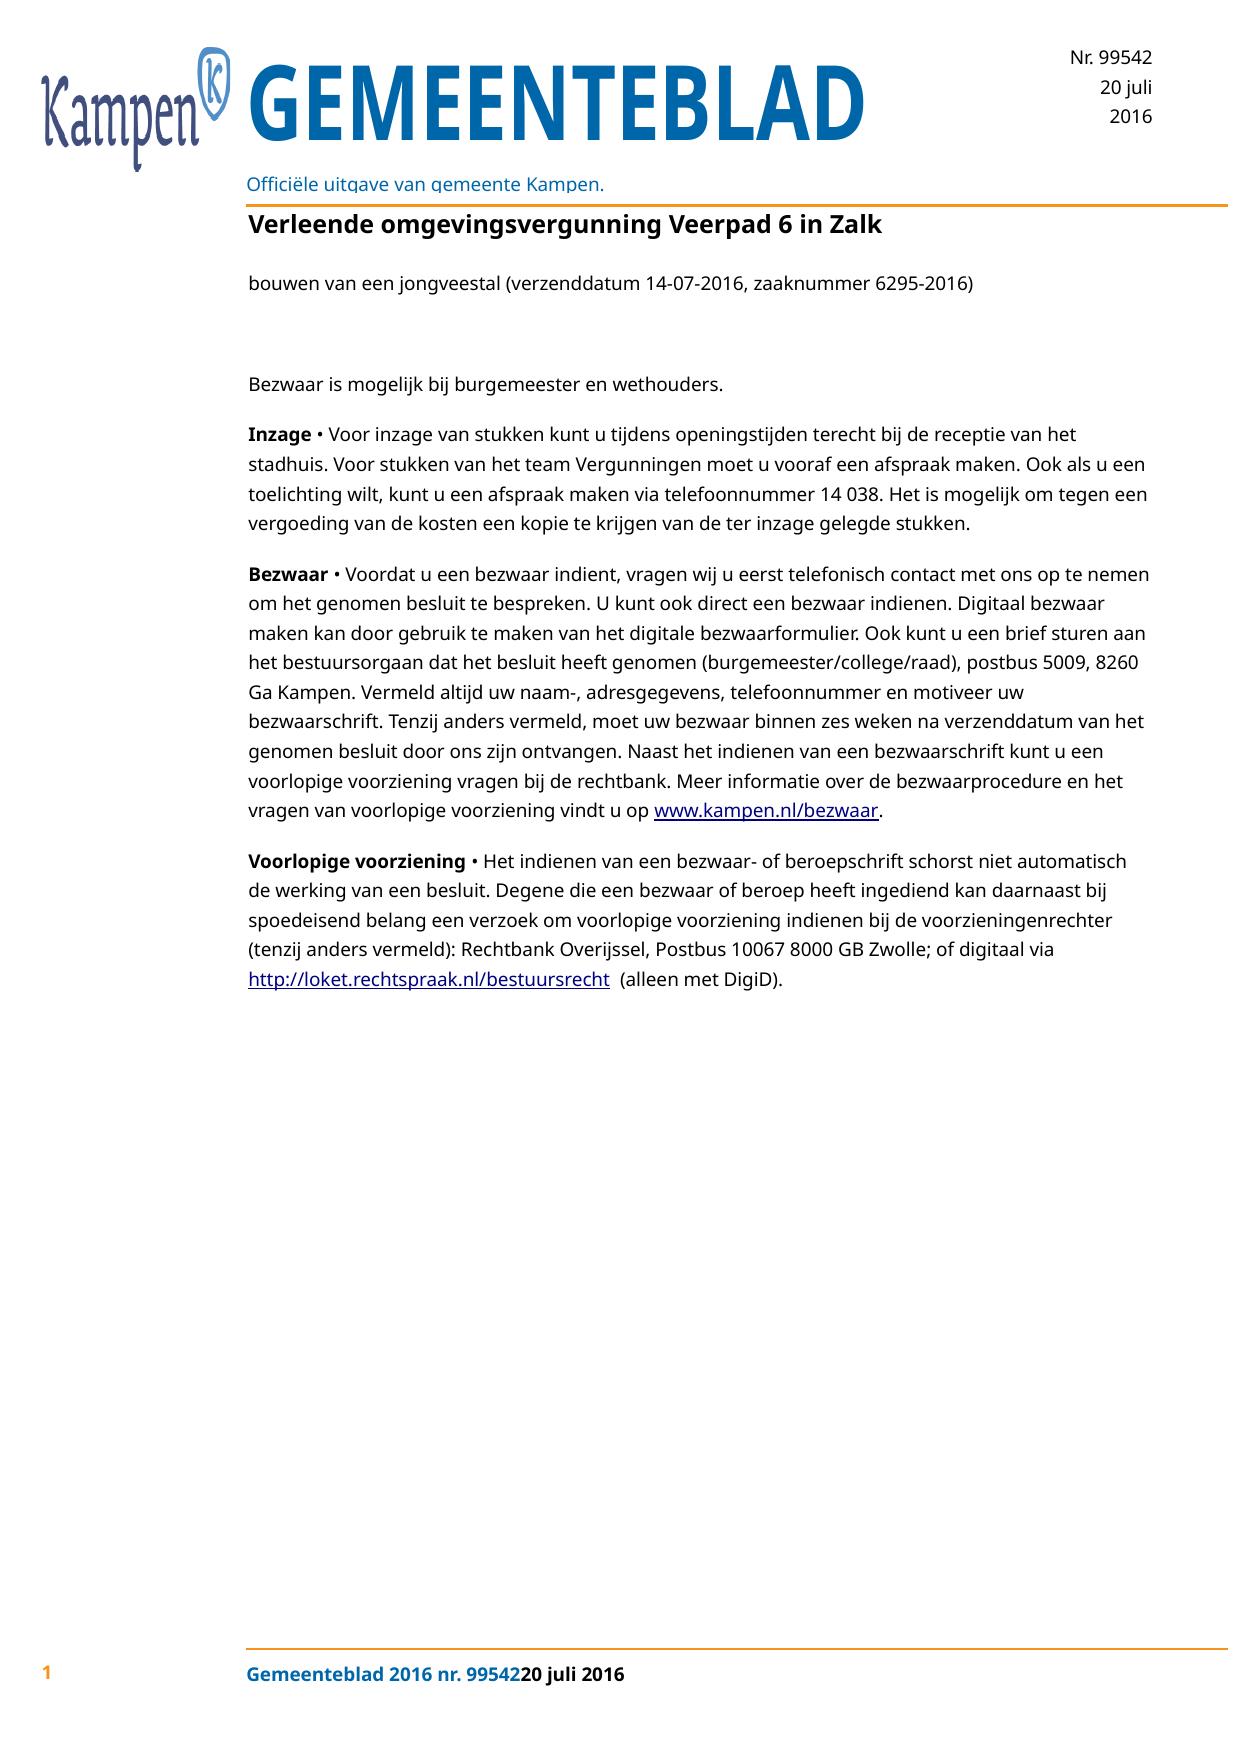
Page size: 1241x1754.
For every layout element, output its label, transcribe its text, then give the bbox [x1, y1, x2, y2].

text Bezwaar is mogelijk bij burgemeester en wethouders. [248, 371, 1152, 397]
text Verleende omgevingsvergunning Veerpad 6 in Zalk [248, 207, 1152, 241]
text Bezwaar • Voordat u een bezwaar indient, vragen wij u eerst telefonisch contact met ons op te nemen om het genomen besluit te bespreken. U kunt ook direct een bezwaar indienen. Digitaal bezwaar maken kan door gebruik te maken van het digitale bezwaarformulier. Ook kunt u een brief sturen aan het bestuursorgaan dat het besluit heeft genomen (burgemeester/college/raad), postbus 5009, 8260 Ga Kampen. Vermeld altijd uw naam-, adresgegevens, telefoonnummer en motiveer uw bezwaarschrift. Tenzij anders vermeld, moet uw bezwaar binnen zes weken na verzenddatum van het genomen besluit door ons zijn ontvangen. Naast het indienen van een bezwaarschrift kunt u een voorlopige voorziening vragen bij de rechtbank. Meer informatie over de bezwaarprocedure en het vragen van voorlopige voorziening vindt u op www.kampen.nl/bezwaar. [248, 561, 1152, 823]
text bouwen van een jongveestal (verzenddatum 14-07-2016, zaaknummer 6295-2016) [248, 270, 1152, 296]
text Voorlopige voorziening • Het indienen van een bezwaar- of beroepschrift schorst niet automatisch de werking van een besluit. Degene die een bezwaar of beroep heeft ingediend kan daarnaast bij spoedeisend belang een verzoek om voorlopige voorziening indienen bij de voorzieningenrechter (tenzij anders vermeld): Rechtbank Overijssel, Postbus 10067 8000 GB Zwolle; of digitaal via http://loket.rechtspraak.nl/bestuursrecht (alleen met DigiD). [248, 848, 1152, 992]
text Inzage • Voor inzage van stukken kunt u tijdens openingstijden terecht bij de receptie van het stadhuis. Voor stukken van het team Vergunningen moet u vooraf een afspraak maken. Ook als u een toelichting wilt, kunt u een afspraak maken via telefoonnummer 14 038. Het is mogelijk om tegen een vergoeding van de kosten een kopie te krijgen van de ter inzage gelegde stukken. [248, 422, 1152, 536]
picture [41, 47, 231, 172]
